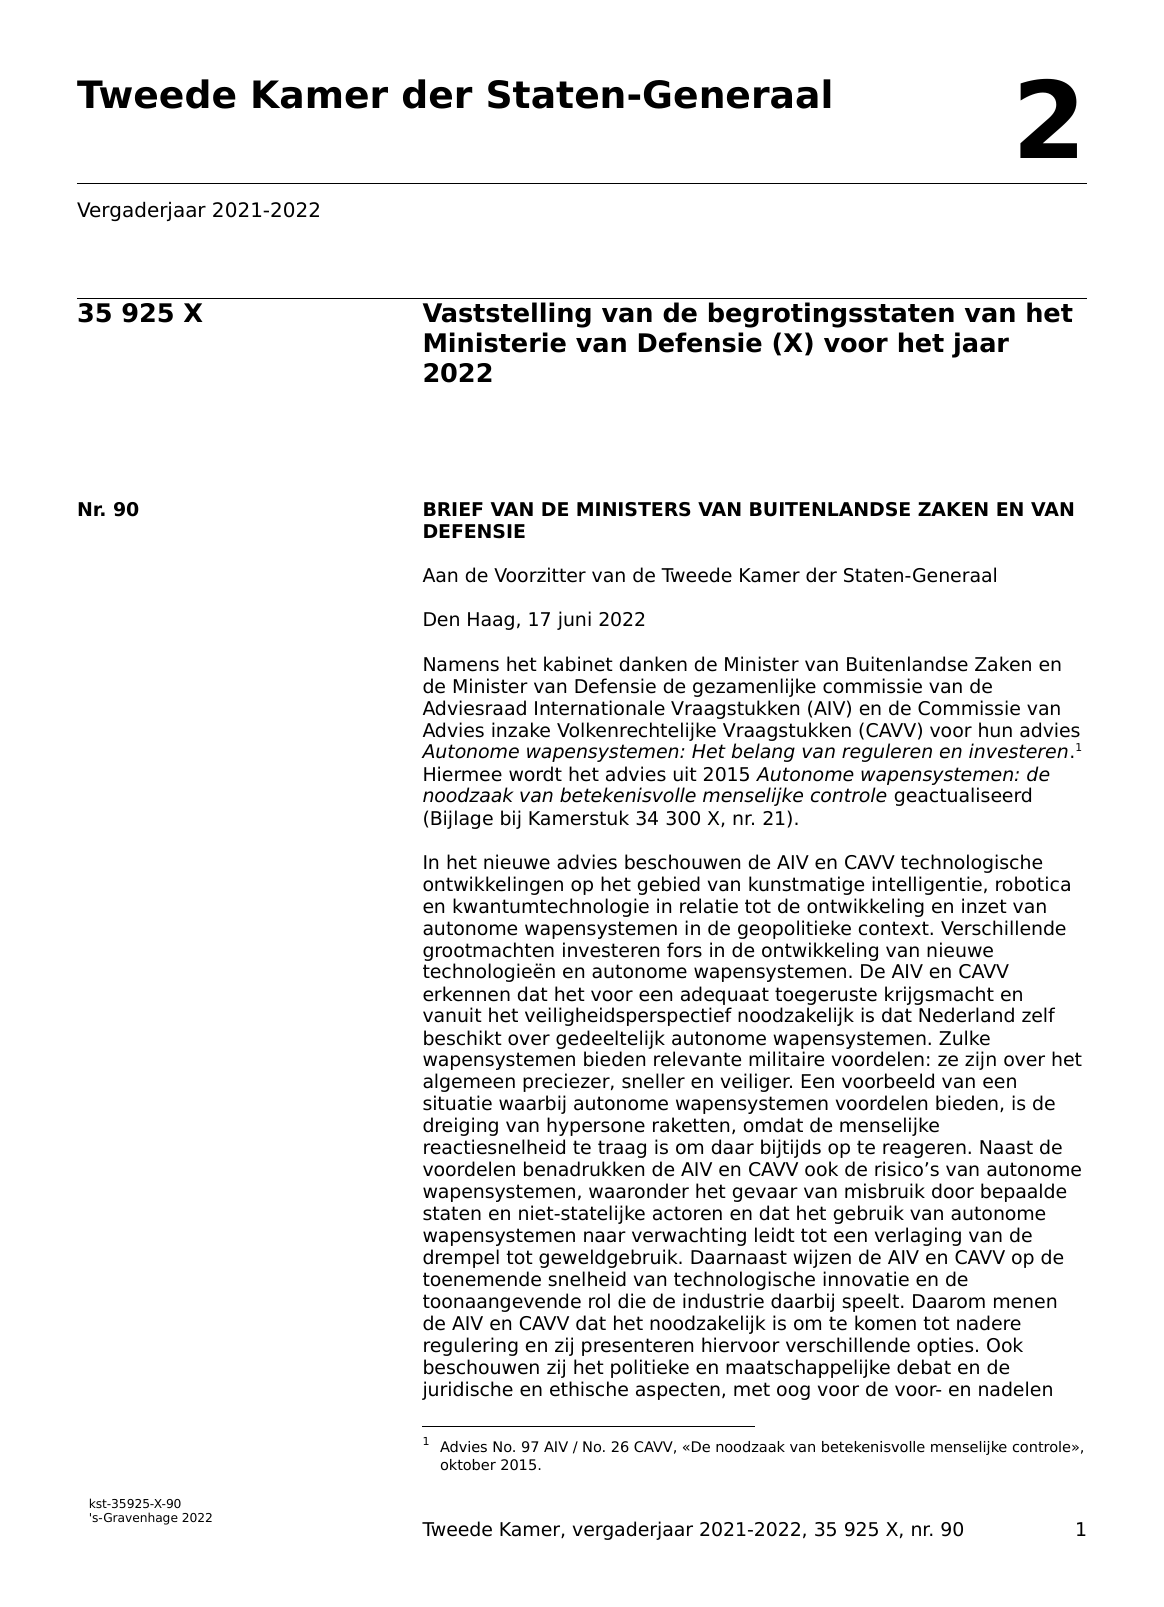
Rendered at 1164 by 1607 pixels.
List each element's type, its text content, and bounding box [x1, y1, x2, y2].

text Den Haag, 17 juni 2022 [422, 609, 1087, 631]
text Namens het kabinet danken de Minister van Buitenlandse Zaken en de Minister van Defensie de gezamenlijke commissie van de Adviesraad Internationale Vraagstukken (AIV) en de Commissie van Advies inzake Volkenrechtelijke Vraagstukken (CAVV) voor hun advies Autonome wapensystemen: Het belang van reguleren en investeren. Hiermee wordt het advies uit 2015 Autonome wapensystemen: de noodzaak van betekenisvolle menselijke controle geactualiseerd (Bijlage bij Kamerstuk 34 300 X, nr. 21). [422, 653, 1087, 829]
text kst-35925-X-90 [88, 1497, 323, 1511]
text Aan de Voorzitter van de Tweede Kamer der Staten-Generaal [422, 565, 1087, 587]
text In het nieuwe advies beschouwen de AIV en CAVV technologische ontwikkelingen op het gebied van kunstmatige intelligentie, robotica en kwantumtechnologie in relatie tot de ontwikkeling en inzet van autonome wapensystemen in de geopolitieke context. Verschillende grootmachten investeren fors in de ontwikkeling van nieuwe technologieën en autonome wapensystemen. De AIV en CAVV erkennen dat het voor een adequaat toegeruste krijgsmacht en vanuit het veiligheidsperspectief noodzakelijk is dat Nederland zelf beschikt over gedeeltelijk autonome wapensystemen. Zulke wapensystemen bieden relevante militaire voordelen: ze zijn over het algemeen preciezer, sneller en veiliger. Een voorbeeld van een situatie waarbij autonome wapensystemen voordelen bieden, is de dreiging van hypersone raketten, omdat de menselijke reactiesnelheid te traag is om daar bijtijds op te reageren. Naast de voordelen benadrukken de AIV en CAVV ook de risico’s van autonome wapensystemen, waaronder het gevaar van misbruik door bepaalde staten en niet-statelijke actoren en dat het gebruik van autonome wapensystemen naar verwachting leidt tot een verlaging van de drempel tot geweldgebruik. Daarnaast wijzen de AIV en CAVV op de toenemende snelheid van technologische innovatie en de toonaangevende rol die de industrie daarbij speelt. Daarom menen de AIV en CAVV dat het noodzakelijk is om te komen tot nadere regulering en zij presenteren hiervoor verschillende opties. Ook beschouwen zij het politieke en maatschappelijke debat en de juridische en ethische aspecten, met oog voor de voor- en nadelen [422, 852, 1087, 1401]
subtitle Nr. 90 BRIEF VAN DE MINISTERS VAN BUITENLANDSE ZAKEN EN VAN DEFENSIE [77, 499, 1087, 543]
table_header 2 [886, 59, 1087, 183]
subtitle 35 925 X Vaststelling van de begrotingsstaten van het Ministerie van Defensie (X) voor het jaar 2022 [77, 299, 1087, 388]
table_header Tweede Kamer der Staten-Generaal [77, 59, 886, 183]
text 's-Gravenhage 2022 [88, 1511, 323, 1525]
table_cell Vergaderjaar 2021-2022 [77, 184, 1087, 298]
text Advies No. 97 AIV / No. 26 CAVV, «De noodzaak van betekenisvolle menselijke controle», oktober 2015. [422, 1435, 1087, 1474]
